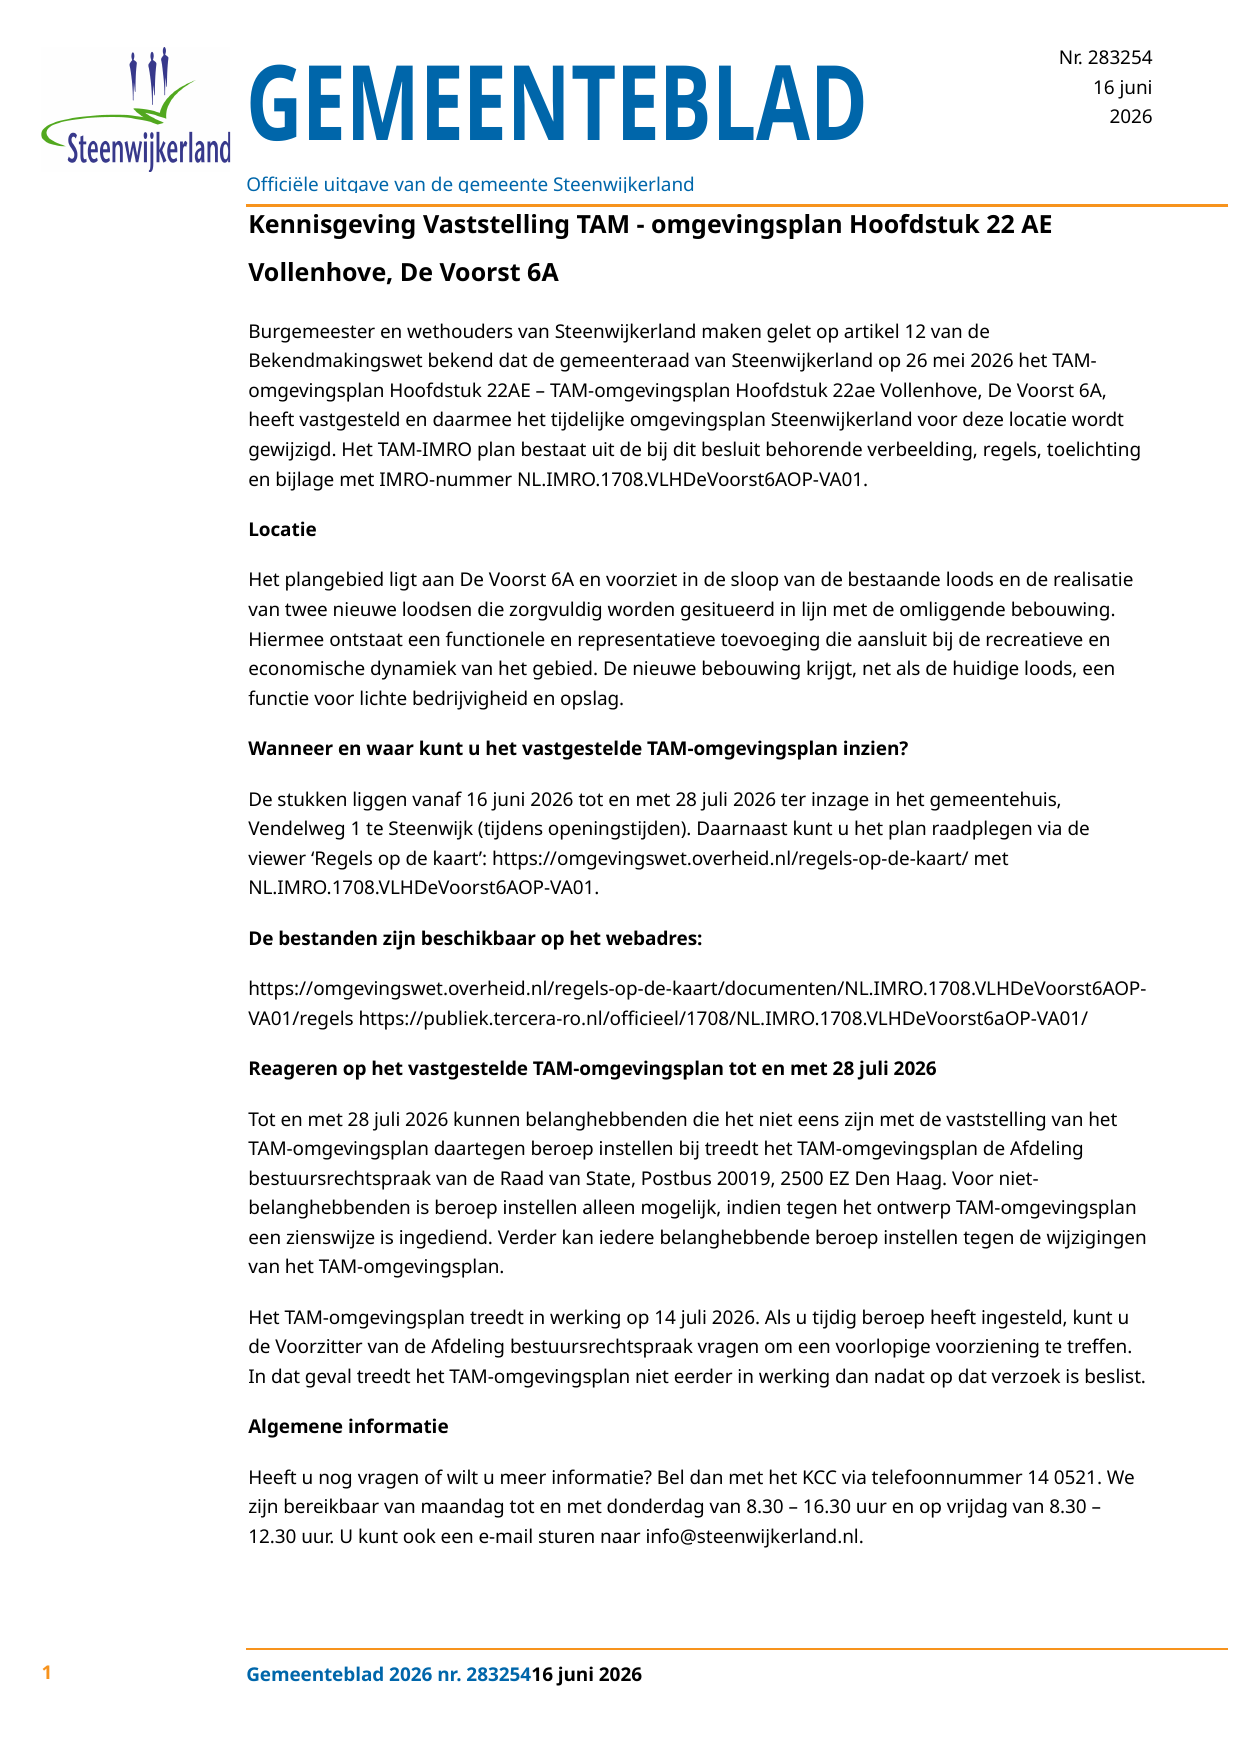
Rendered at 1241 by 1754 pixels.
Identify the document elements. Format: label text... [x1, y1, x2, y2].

text Kennisgeving Vaststelling TAM - omgevingsplan Hoofdstuk 22 AE Vollenhove, De Voorst 6A [248, 207, 1152, 288]
picture [41, 47, 231, 172]
text De stukken liggen vanaf 16 juni 2026 tot en met 28 juli 2026 ter inzage in het gemeentehuis, Vendelweg 1 te Steenwijk (tijdens openingstijden). Daarnaast kunt u het plan raadplegen via de viewer ‘Regels op de kaart’: https://omgevingswet.overheid.nl/regels-op-de-kaart/ met NL.IMRO.1708.VLHDeVoorst6AOP-VA01. [248, 786, 1152, 900]
text https://omgevingswet.overheid.nl/regels-op-de-kaart/documenten/NL.IMRO.1708.VLHDeVoorst6AOP-VA01/regels https://publiek.tercera-ro.nl/officieel/1708/NL.IMRO.1708.VLHDeVoorst6aOP-VA01/ [248, 975, 1152, 1031]
text Burgemeester en wethouders van Steenwijkerland maken gelet op artikel 12 van de Bekendmakingswet bekend dat de gemeenteraad van Steenwijkerland op 26 mei 2026 het TAM-omgevingsplan Hoofdstuk 22AE – TAM-omgevingsplan Hoofdstuk 22ae Vollenhove, De Voorst 6A, heeft vastgesteld en daarmee het tijdelijke omgevingsplan Steenwijkerland voor deze locatie wordt gewijzigd. Het TAM-IMRO plan bestaat uit de bij dit besluit behorende verbeelding, regels, toelichting en bijlage met IMRO-nummer NL.IMRO.1708.VLHDeVoorst6AOP-VA01. [248, 318, 1152, 492]
text Reageren op het vastgestelde TAM-omgevingsplan tot en met 28 juli 2026 [248, 1055, 1152, 1081]
text De bestanden zijn beschikbaar op het webadres: [248, 925, 1152, 951]
text Algemene informatie [248, 1414, 1152, 1439]
text Wanneer en waar kunt u het vastgestelde TAM-omgevingsplan inzien? [248, 735, 1152, 761]
text Locatie [248, 516, 1152, 542]
text Tot en met 28 juli 2026 kunnen belanghebbenden die het niet eens zijn met de vaststelling van het TAM-omgevingsplan daartegen beroep instellen bij treedt het TAM-omgevingsplan de Afdeling bestuursrechtspraak van de Raad van State, Postbus 20019, 2500 EZ Den Haag. Voor niet-belanghebbenden is beroep instellen alleen mogelijk, indien tegen het ontwerp TAM-omgevingsplan een zienswijze is ingediend. Verder kan iedere belanghebbende beroep instellen tegen de wijzigingen van het TAM-omgevingsplan. [248, 1106, 1152, 1279]
text Heeft u nog vragen of wilt u meer informatie? Bel dan met het KCC via telefoonnummer 14 0521. We zijn bereikbaar van maandag tot en met donderdag van 8.30 – 16.30 uur en op vrijdag van 8.30 – 12.30 uur. U kunt ook een e-mail sturen naar info@steenwijkerland.nl. [248, 1464, 1152, 1549]
text Het TAM-omgevingsplan treedt in werking op 14 juli 2026. Als u tijdig beroep heeft ingesteld, kunt u de Voorzitter van de Afdeling bestuursrechtspraak vragen om een voorlopige voorziening te treffen. In dat geval treedt het TAM-omgevingsplan niet eerder in werking dan nadat op dat verzoek is beslist. [248, 1304, 1152, 1389]
text Het plangebied ligt aan De Voorst 6A en voorziet in de sloop van de bestaande loods en de realisatie van twee nieuwe loodsen die zorgvuldig worden gesitueerd in lijn met de omliggende bebouwing. Hiermee ontstaat een functionele en representatieve toevoeging die aansluit bij de recreatieve en economische dynamiek van het gebied. De nieuwe bebouwing krijgt, net als de huidige loods, een functie voor lichte bedrijvigheid en opslag. [248, 567, 1152, 711]
